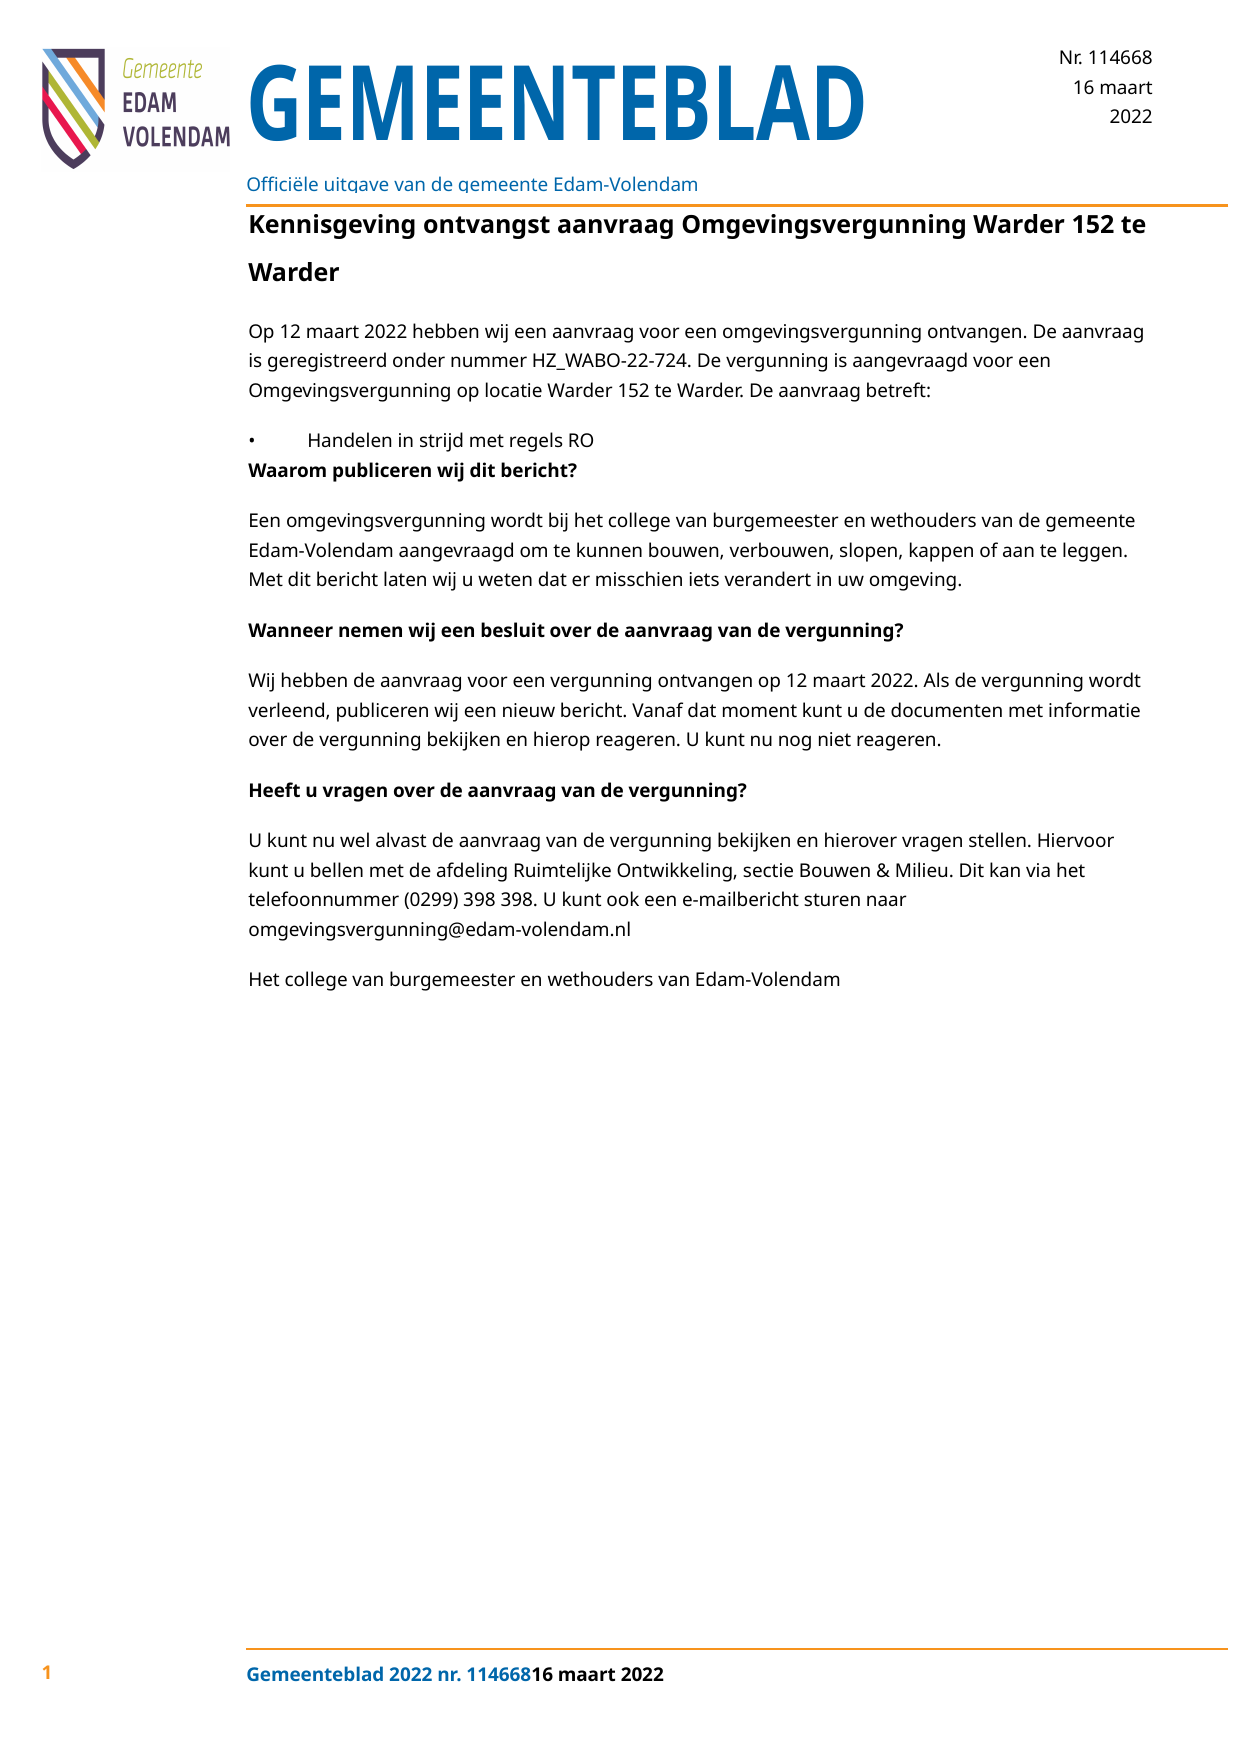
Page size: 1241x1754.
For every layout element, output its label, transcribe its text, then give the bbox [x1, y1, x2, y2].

text Het college van burgemeester en wethouders van Edam-Volendam [248, 967, 1152, 992]
text Heeft u vragen over de aanvraag van de vergunning? [248, 777, 1152, 803]
text Kennisgeving ontvangst aanvraag Omgevingsvergunning Warder 152 te Warder [248, 207, 1152, 288]
text Waarom publiceren wij dit bericht? [248, 457, 1152, 483]
text Wij hebben de aanvraag voor een vergunning ontvangen op 12 maart 2022. Als de vergunning wordt verleend, publiceren wij een nieuw bericht. Vanaf dat moment kunt u de documenten met informatie over de vergunning bekijken en hierop reageren. U kunt nu nog niet reageren. [248, 667, 1152, 752]
picture [41, 47, 231, 172]
list Handelen in strijd met regels RO [248, 427, 1152, 453]
text Een omgevingsvergunning wordt bij het college van burgemeester en wethouders van de gemeente Edam-Volendam aangevraagd om te kunnen bouwen, verbouwen, slopen, kappen of aan te leggen. Met dit bericht laten wij u weten dat er misschien iets verandert in uw omgeving. [248, 507, 1152, 592]
text U kunt nu wel alvast de aanvraag van de vergunning bekijken en hierover vragen stellen. Hiervoor kunt u bellen met de afdeling Ruimtelijke Ontwikkeling, sectie Bouwen & Milieu. Dit kan via het telefoonnummer (0299) 398 398. U kunt ook een e-mailbericht sturen naar omgevingsvergunning@edam-volendam.nl [248, 827, 1152, 942]
text Op 12 maart 2022 hebben wij een aanvraag voor een omgevingsvergunning ontvangen. De aanvraag is geregistreerd onder nummer HZ_WABO-22-724. De vergunning is aangevraagd voor een Omgevingsvergunning op locatie Warder 152 te Warder. De aanvraag betreft: [248, 318, 1152, 403]
text Wanneer nemen wij een besluit over de aanvraag van de vergunning? [248, 617, 1152, 643]
